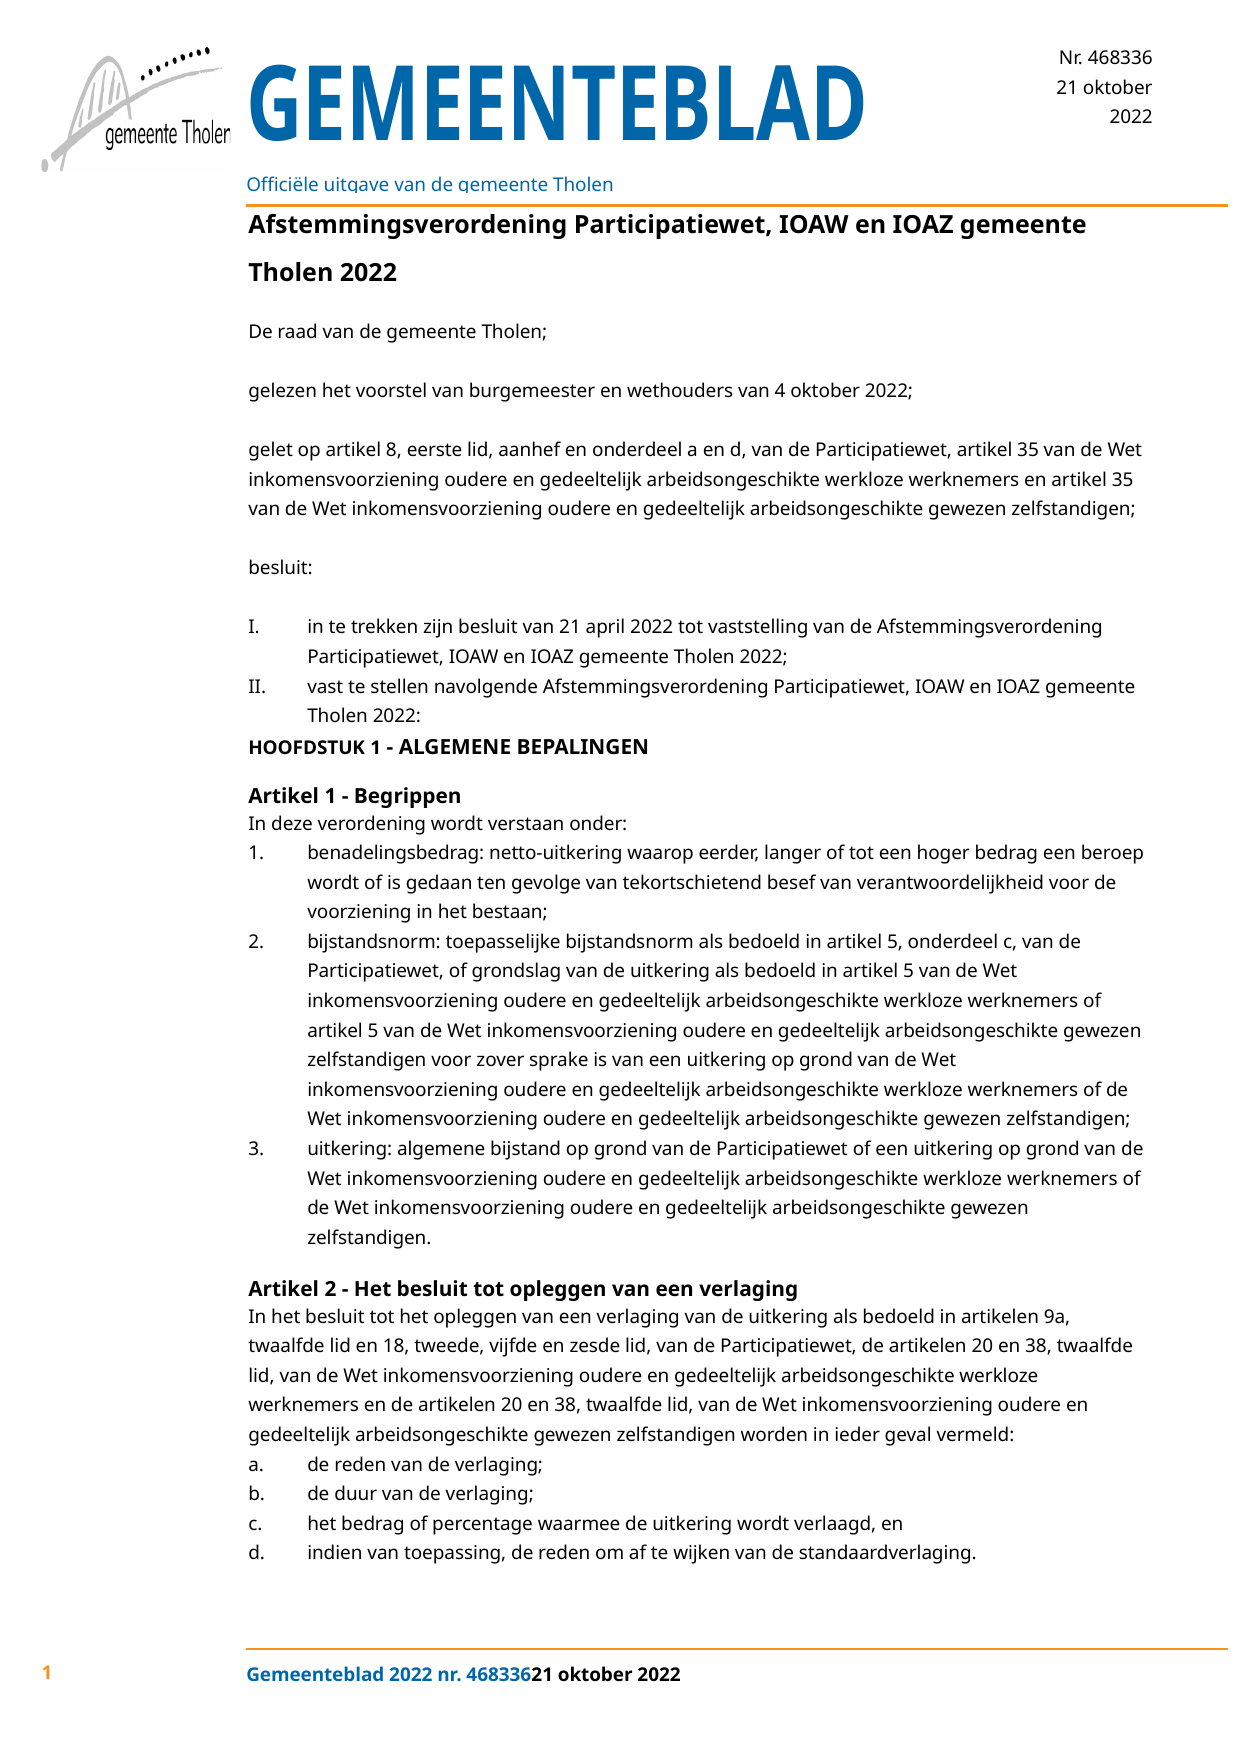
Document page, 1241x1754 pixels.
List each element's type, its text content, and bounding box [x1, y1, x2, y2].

text Afstemmingsverordening Participatiewet, IOAW en IOAZ gemeente Tholen 2022 [248, 207, 1152, 288]
list uitkering: algemene bijstand op grond van de Participatiewet of een uitkering op grond van de Wet inkomensvoorziening oudere en gedeeltelijk arbeidsongeschikte werkloze werknemers of de Wet inkomensvoorziening oudere en gedeeltelijk arbeidsongeschikte gewezen zelfstandigen. [248, 1135, 1152, 1250]
text In het besluit tot het opleggen van een verlaging van de uitkering als bedoeld in artikelen 9a, twaalfde lid en 18, tweede, vijfde en zesde lid, van de Participatiewet, de artikelen 20 en 38, twaalfde lid, van de Wet inkomensvoorziening oudere en gedeeltelijk arbeidsongeschikte werkloze werknemers en de artikelen 20 en 38, twaalfde lid, van de Wet inkomensvoorziening oudere en gedeeltelijk arbeidsongeschikte gewezen zelfstandigen worden in ieder geval vermeld: [248, 1303, 1152, 1447]
text gelet op artikel 8, eerste lid, aanhef en onderdeel a en d, van de Participatiewet, artikel 35 van de Wet inkomensvoorziening oudere en gedeeltelijk arbeidsongeschikte werkloze werknemers en artikel 35 van de Wet inkomensvoorziening oudere en gedeeltelijk arbeidsongeschikte gewezen zelfstandigen; [248, 436, 1152, 521]
text Artikel 1 - Begrippen [248, 781, 1152, 810]
text Artikel 2 - Het besluit tot opleggen van een verlaging [248, 1274, 1152, 1303]
picture [41, 47, 231, 172]
text gelezen het voorstel van burgemeester en wethouders van 4 oktober 2022; [248, 377, 1152, 403]
list indien van toepassing, de reden om af te wijken van de standaardverlaging. [248, 1539, 1152, 1565]
text In deze verordening wordt verstaan onder: [248, 810, 1152, 836]
list benadelingsbedrag: netto-uitkering waarop eerder, langer of tot een hoger bedrag een beroep wordt of is gedaan ten gevolge van tekortschietend besef van verantwoordelijkheid voor de voorziening in het bestaan; [248, 839, 1152, 924]
text HOOFDSTUK 1 - ALGEMENE BEPALINGEN [248, 732, 1152, 761]
list bijstandsnorm: toepasselijke bijstandsnorm als bedoeld in artikel 5, onderdeel c, van de Participatiewet, of grondslag van de uitkering als bedoeld in artikel 5 van de Wet inkomensvoorziening oudere en gedeeltelijk arbeidsongeschikte werkloze werknemers of artikel 5 van de Wet inkomensvoorziening oudere en gedeeltelijk arbeidsongeschikte gewezen zelfstandigen voor zover sprake is van een uitkering op grond van de Wet inkomensvoorziening oudere en gedeeltelijk arbeidsongeschikte werkloze werknemers of de Wet inkomensvoorziening oudere en gedeeltelijk arbeidsongeschikte gewezen zelfstandigen; [248, 928, 1152, 1131]
text besluit: [248, 554, 1152, 580]
list in te trekken zijn besluit van 21 april 2022 tot vaststelling van de Afstemmingsverordening Participatiewet, IOAW en IOAZ gemeente Tholen 2022; [248, 614, 1152, 669]
list de duur van de verlaging; [248, 1480, 1152, 1506]
list het bedrag of percentage waarmee de uitkering wordt verlaagd, en [248, 1510, 1152, 1536]
list vast te stellen navolgende Afstemmingsverordening Participatiewet, IOAW en IOAZ gemeente Tholen 2022: [248, 673, 1152, 728]
text De raad van de gemeente Tholen; [248, 318, 1152, 344]
list de reden van de verlaging; [248, 1451, 1152, 1476]
